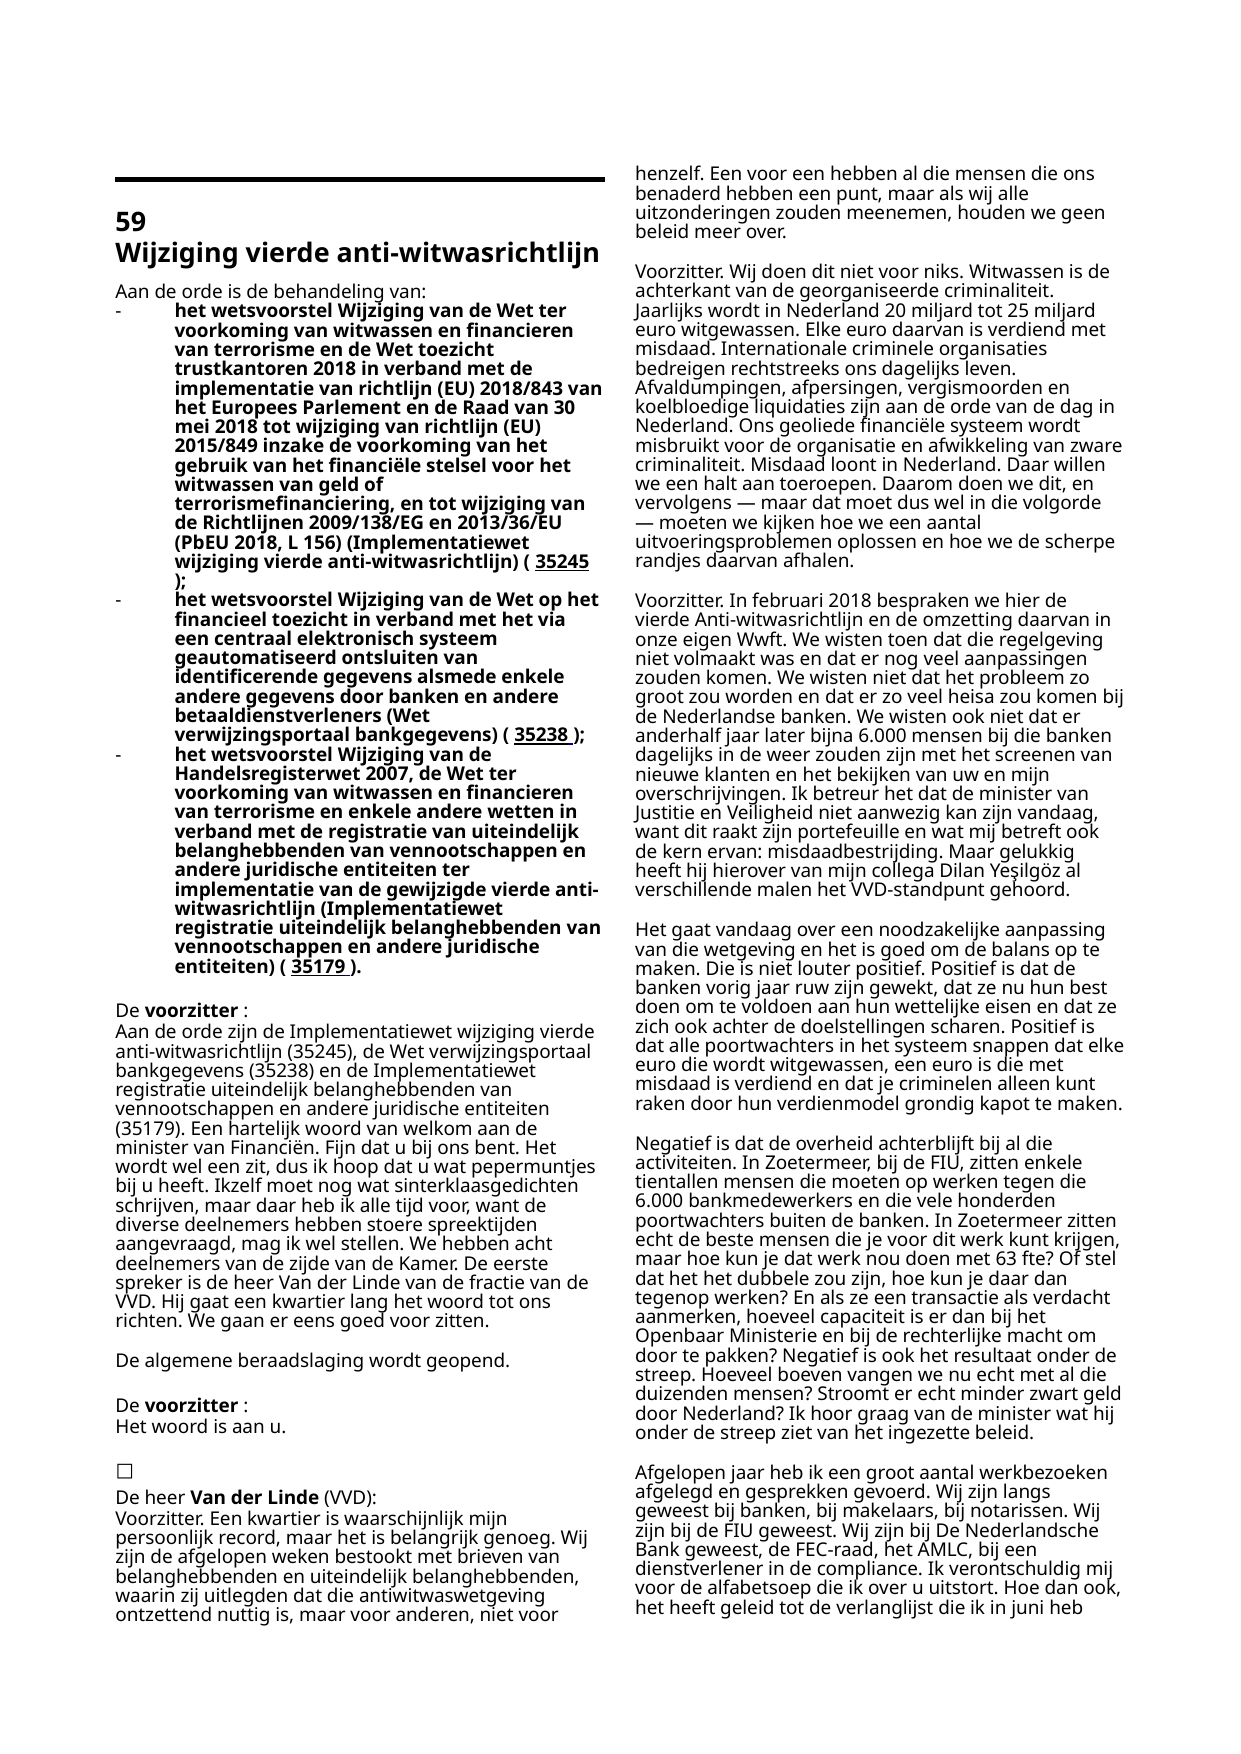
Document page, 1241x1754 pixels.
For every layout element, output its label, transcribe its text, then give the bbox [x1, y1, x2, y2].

text Wijziging vierde anti-witwasrichtlijn [115, 239, 605, 283]
text De voorzitter : [115, 1393, 605, 1418]
text Voorzitter. In februari 2018 bespraken we hier de vierde Anti-witwasrichtlijn en de omzetting daarvan in onze eigen Wwft. We wisten toen dat die regelgeving niet volmaakt was en dat er nog veel aanpassingen zouden komen. We wisten niet dat het probleem zo groot zou worden en dat er zo veel heisa zou komen bij de Nederlandse banken. We wisten ook niet dat er anderhalf jaar later bijna 6.000 mensen bij die banken dagelijks in de weer zouden zijn met het screenen van nieuwe klanten en het bekijken van uw en mijn overschrijvingen. Ik betreur het dat de minister van Justitie en Veiligheid niet aanwezig kan zijn vandaag, want dit raakt zijn portefeuille en wat mij betreft ook de kern ervan: misdaadbestrijding. Maar gelukkig heeft hij hierover van mijn collega Dilan Yeşilgöz al verschillende malen het VVD-standpunt gehoord. [635, 592, 1125, 901]
text ⬜ [115, 1458, 605, 1484]
text De heer Van der Linde (VVD): [115, 1484, 605, 1510]
text henzelf. Een voor een hebben al die mensen die ons benaderd hebben een punt, maar als wij alle uitzonderingen zouden meenemen, houden we geen beleid meer over. [635, 165, 1125, 242]
text Het gaat vandaag over een noodzakelijke aanpassing van die wetgeving en het is goed om de balans op te maken. Die is niet louter positief. Positief is dat de banken vorig jaar ruw zijn gewekt, dat ze nu hun best doen om te voldoen aan hun wettelijke eisen en dat ze zich ook achter de doelstellingen scharen. Positief is dat alle poortwachters in het systeem snappen dat elke euro die wordt witgewassen, een euro is die met misdaad is verdiend en dat je criminelen alleen kunt raken door hun verdienmodel grondig kapot te maken. [635, 921, 1125, 1114]
list het wetsvoorstel Wijziging van de Handelsregisterwet 2007, de Wet ter voorkoming van witwassen en financieren van terrorisme en enkele andere wetten in verband met de registratie van uiteindelijk belanghebbenden van vennootschappen en andere juridische entiteiten ter implementatie van de gewijzigde vierde anti-witwasrichtlijn (Implementatiewet registratie uiteindelijk belanghebbenden van vennootschappen en andere juridische entiteiten) ( 35179 ). [115, 746, 605, 977]
text Aan de orde zijn de Implementatiewet wijziging vierde anti-witwasrichtlijn (35245), de Wet verwijzingsportaal bankgegevens (35238) en de Implementatiewet registratie uiteindelijk belanghebbenden van vennootschappen en andere juridische entiteiten (35179). Een hartelijk woord van welkom aan de minister van Financiën. Fijn dat u bij ons bent. Het wordt wel een zit, dus ik hoop dat u wat pepermuntjes bij u heeft. Ikzelf moet nog wat sinterklaasgedichten schrijven, maar daar heb ik alle tijd voor, want de diverse deelnemers hebben stoere spreektijden aangevraagd, mag ik wel stellen. We hebben acht deelnemers van de zijde van de Kamer. De eerste spreker is de heer Van der Linde van de fractie van de VVD. Hij gaat een kwartier lang het woord tot ons richten. We gaan er eens goed voor zitten. [115, 1023, 605, 1332]
text Voorzitter. Een kwartier is waarschijnlijk mijn persoonlijk record, maar het is belangrijk genoeg. Wij zijn de afgelopen weken bestookt met brieven van belanghebbenden en uiteindelijk belanghebbenden, waarin zij uitlegden dat die antiwitwaswetgeving ontzettend nuttig is, maar voor anderen, niet voor [115, 1510, 605, 1626]
text Voorzitter. Wij doen dit niet voor niks. Witwassen is de achterkant van de georganiseerde criminaliteit. Jaarlijks wordt in Nederland 20 miljard tot 25 miljard euro witgewassen. Elke euro daarvan is verdiend met misdaad. Internationale criminele organisaties bedreigen rechtstreeks ons dagelijks leven. Afvaldumpingen, afpersingen, vergismoorden en koelbloedige liquidaties zijn aan de orde van de dag in Nederland. Ons geoliede financiële systeem wordt misbruikt voor de organisatie en afwikkeling van zware criminaliteit. Misdaad loont in Nederland. Daar willen we een halt aan toeroepen. Daarom doen we dit, en vervolgens — maar dat moet dus wel in die volgorde — moeten we kijken hoe we een aantal uitvoeringsproblemen oplossen en hoe we de scherpe randjes daarvan afhalen. [635, 263, 1125, 571]
text De algemene beraadslaging wordt geopend. [115, 1352, 605, 1372]
list het wetsvoorstel Wijziging van de Wet op het financieel toezicht in verband met het via een centraal elektronisch systeem geautomatiseerd ontsluiten van identificerende gegevens alsmede enkele andere gegevens door banken en andere betaaldienstverleners (Wet verwijzingsportaal bankgegevens) ( 35238 ); [115, 591, 605, 746]
text Afgelopen jaar heb ik een groot aantal werkbezoeken afgelegd en gesprekken gevoerd. Wij zijn langs geweest bij banken, bij makelaars, bij notarissen. Wij zijn bij de FIU geweest. Wij zijn bij De Nederlandsche Bank geweest, de FEC-raad, het AMLC, bij een dienstverlener in de compliance. Ik verontschuldig mij voor de alfabetsoep die ik over u uitstort. Hoe dan ook, het heeft geleid tot de verlanglijst die ik in juni heb [635, 1464, 1125, 1618]
text De voorzitter : [115, 998, 605, 1023]
text Het woord is aan u. [115, 1418, 605, 1438]
text Aan de orde is de behandeling van: [115, 283, 605, 302]
text Negatief is dat de overheid achterblijft bij al die activiteiten. In Zoetermeer, bij de FIU, zitten enkele tientallen mensen die moeten op werken tegen die 6.000 bankmedewerkers en die vele honderden poortwachters buiten de banken. In Zoetermeer zitten echt de beste mensen die je voor dit werk kunt krijgen, maar hoe kun je dat werk nou doen met 63 fte? Of stel dat het het dubbele zou zijn, hoe kun je daar dan tegenop werken? En als ze een transactie als verdacht aanmerken, hoeveel capaciteit is er dan bij het Openbaar Ministerie en bij de rechterlijke macht om door te pakken? Negatief is ook het resultaat onder de streep. Hoeveel boeven vangen we nu echt met al die duizenden mensen? Stroomt er echt minder zwart geld door Nederland? Ik hoor graag van de minister wat hij onder de streep ziet van het ingezette beleid. [635, 1135, 1125, 1443]
text 59 [115, 203, 605, 239]
list het wetsvoorstel Wijziging van de Wet ter voorkoming van witwassen en financieren van terrorisme en de Wet toezicht trustkantoren 2018 in verband met de implementatie van richtlijn (EU) 2018/843 van het Europees Parlement en de Raad van 30 mei 2018 tot wijziging van richtlijn (EU) 2015/849 inzake de voorkoming van het gebruik van het financiële stelsel voor het witwassen van geld of terrorismefinanciering, en tot wijziging van de Richtlijnen 2009/138/EG en 2013/36/EU (PbEU 2018, L 156) (Implementatiewet wijziging vierde anti-witwasrichtlijn) ( 35245 ); [115, 302, 605, 591]
